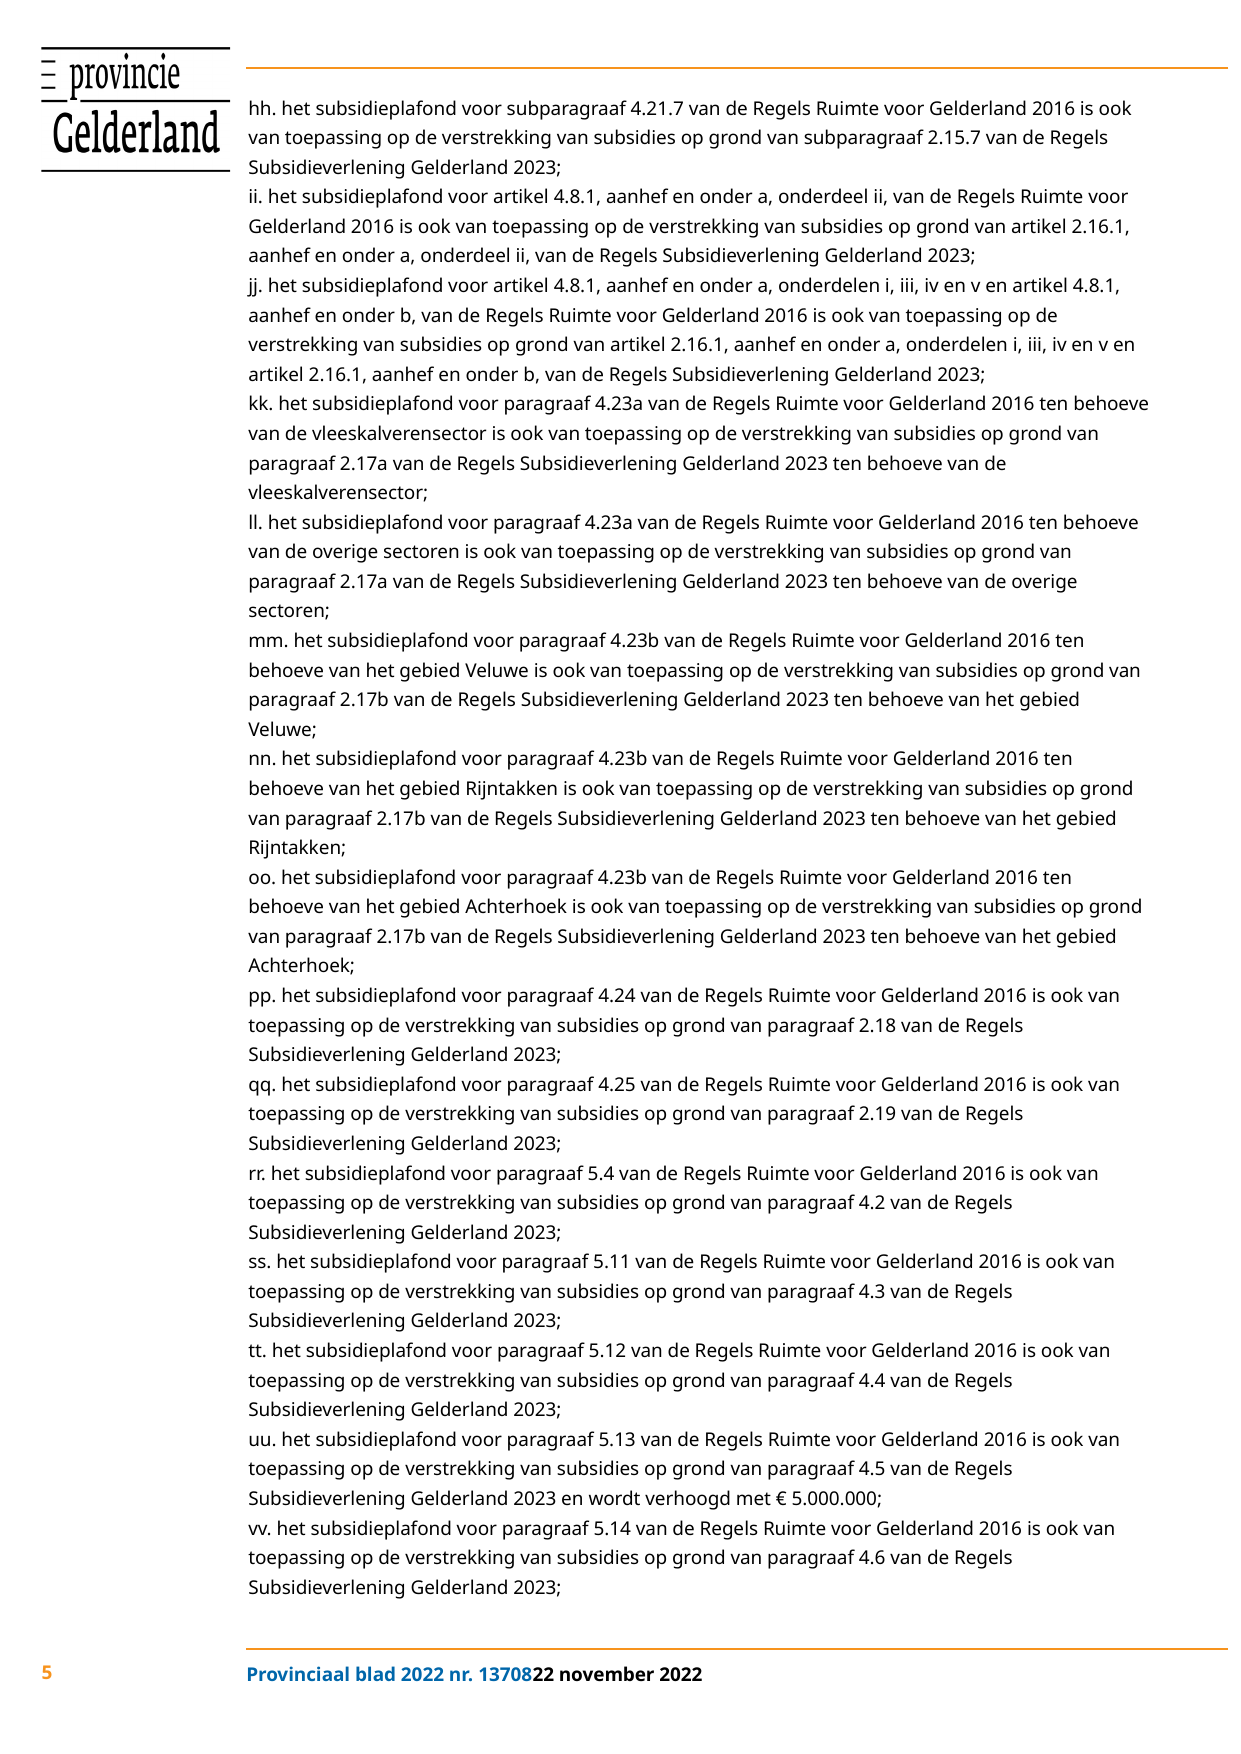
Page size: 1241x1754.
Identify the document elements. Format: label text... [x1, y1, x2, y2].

text rr. het subsidieplafond voor paragraaf 5.4 van de Regels Ruimte voor Gelderland 2016 is ook van toepassing op de verstrekking van subsidies op grond van paragraaf 4.2 van de Regels Subsidieverlening Gelderland 2023; [248, 1160, 1152, 1245]
text nn. het subsidieplafond voor paragraaf 4.23b van de Regels Ruimte voor Gelderland 2016 ten behoeve van het gebied Rijntakken is ook van toepassing op de verstrekking van subsidies op grond van paragraaf 2.17b van de Regels Subsidieverlening Gelderland 2023 ten behoeve van het gebied Rijntakken; [248, 746, 1152, 860]
text vv. het subsidieplafond voor paragraaf 5.14 van de Regels Ruimte voor Gelderland 2016 is ook van toepassing op de verstrekking van subsidies op grond van paragraaf 4.6 van de Regels Subsidieverlening Gelderland 2023; [248, 1515, 1152, 1600]
text pp. het subsidieplafond voor paragraaf 4.24 van de Regels Ruimte voor Gelderland 2016 is ook van toepassing op de verstrekking van subsidies op grond van paragraaf 2.18 van de Regels Subsidieverlening Gelderland 2023; [248, 982, 1152, 1067]
text mm. het subsidieplafond voor paragraaf 4.23b van de Regels Ruimte voor Gelderland 2016 ten behoeve van het gebied Veluwe is ook van toepassing op de verstrekking van subsidies op grond van paragraaf 2.17b van de Regels Subsidieverlening Gelderland 2023 ten behoeve van het gebied Veluwe; [248, 627, 1152, 742]
picture [41, 47, 231, 172]
text ll. het subsidieplafond voor paragraaf 4.23a van de Regels Ruimte voor Gelderland 2016 ten behoeve van de overige sectoren is ook van toepassing op de verstrekking van subsidies op grond van paragraaf 2.17a van de Regels Subsidieverlening Gelderland 2023 ten behoeve van de overige sectoren; [248, 509, 1152, 623]
text uu. het subsidieplafond voor paragraaf 5.13 van de Regels Ruimte voor Gelderland 2016 is ook van toepassing op de verstrekking van subsidies op grond van paragraaf 4.5 van de Regels Subsidieverlening Gelderland 2023 en wordt verhoogd met € 5.000.000; [248, 1426, 1152, 1511]
text tt. het subsidieplafond voor paragraaf 5.12 van de Regels Ruimte voor Gelderland 2016 is ook van toepassing op de verstrekking van subsidies op grond van paragraaf 4.4 van de Regels Subsidieverlening Gelderland 2023; [248, 1337, 1152, 1422]
text hh. het subsidieplafond voor subparagraaf 4.21.7 van de Regels Ruimte voor Gelderland 2016 is ook van toepassing op de verstrekking van subsidies op grond van subparagraaf 2.15.7 van de Regels Subsidieverlening Gelderland 2023; [248, 95, 1152, 180]
text ii. het subsidieplafond voor artikel 4.8.1, aanhef en onder a, onderdeel ii, van de Regels Ruimte voor Gelderland 2016 is ook van toepassing op de verstrekking van subsidies op grond van artikel 2.16.1, aanhef en onder a, onderdeel ii, van de Regels Subsidieverlening Gelderland 2023; [248, 183, 1152, 268]
text kk. het subsidieplafond voor paragraaf 4.23a van de Regels Ruimte voor Gelderland 2016 ten behoeve van de vleeskalverensector is ook van toepassing op de verstrekking van subsidies op grond van paragraaf 2.17a van de Regels Subsidieverlening Gelderland 2023 ten behoeve van de vleeskalverensector; [248, 391, 1152, 505]
text ss. het subsidieplafond voor paragraaf 5.11 van de Regels Ruimte voor Gelderland 2016 is ook van toepassing op de verstrekking van subsidies op grond van paragraaf 4.3 van de Regels Subsidieverlening Gelderland 2023; [248, 1248, 1152, 1333]
text qq. het subsidieplafond voor paragraaf 4.25 van de Regels Ruimte voor Gelderland 2016 is ook van toepassing op de verstrekking van subsidies op grond van paragraaf 2.19 van de Regels Subsidieverlening Gelderland 2023; [248, 1071, 1152, 1156]
text oo. het subsidieplafond voor paragraaf 4.23b van de Regels Ruimte voor Gelderland 2016 ten behoeve van het gebied Achterhoek is ook van toepassing op de verstrekking van subsidies op grond van paragraaf 2.17b van de Regels Subsidieverlening Gelderland 2023 ten behoeve van het gebied Achterhoek; [248, 864, 1152, 978]
text jj. het subsidieplafond voor artikel 4.8.1, aanhef en onder a, onderdelen i, iii, iv en v en artikel 4.8.1, aanhef en onder b, van de Regels Ruimte voor Gelderland 2016 is ook van toepassing op de verstrekking van subsidies op grond van artikel 2.16.1, aanhef en onder a, onderdelen i, iii, iv en v en artikel 2.16.1, aanhef en onder b, van de Regels Subsidieverlening Gelderland 2023; [248, 272, 1152, 387]
